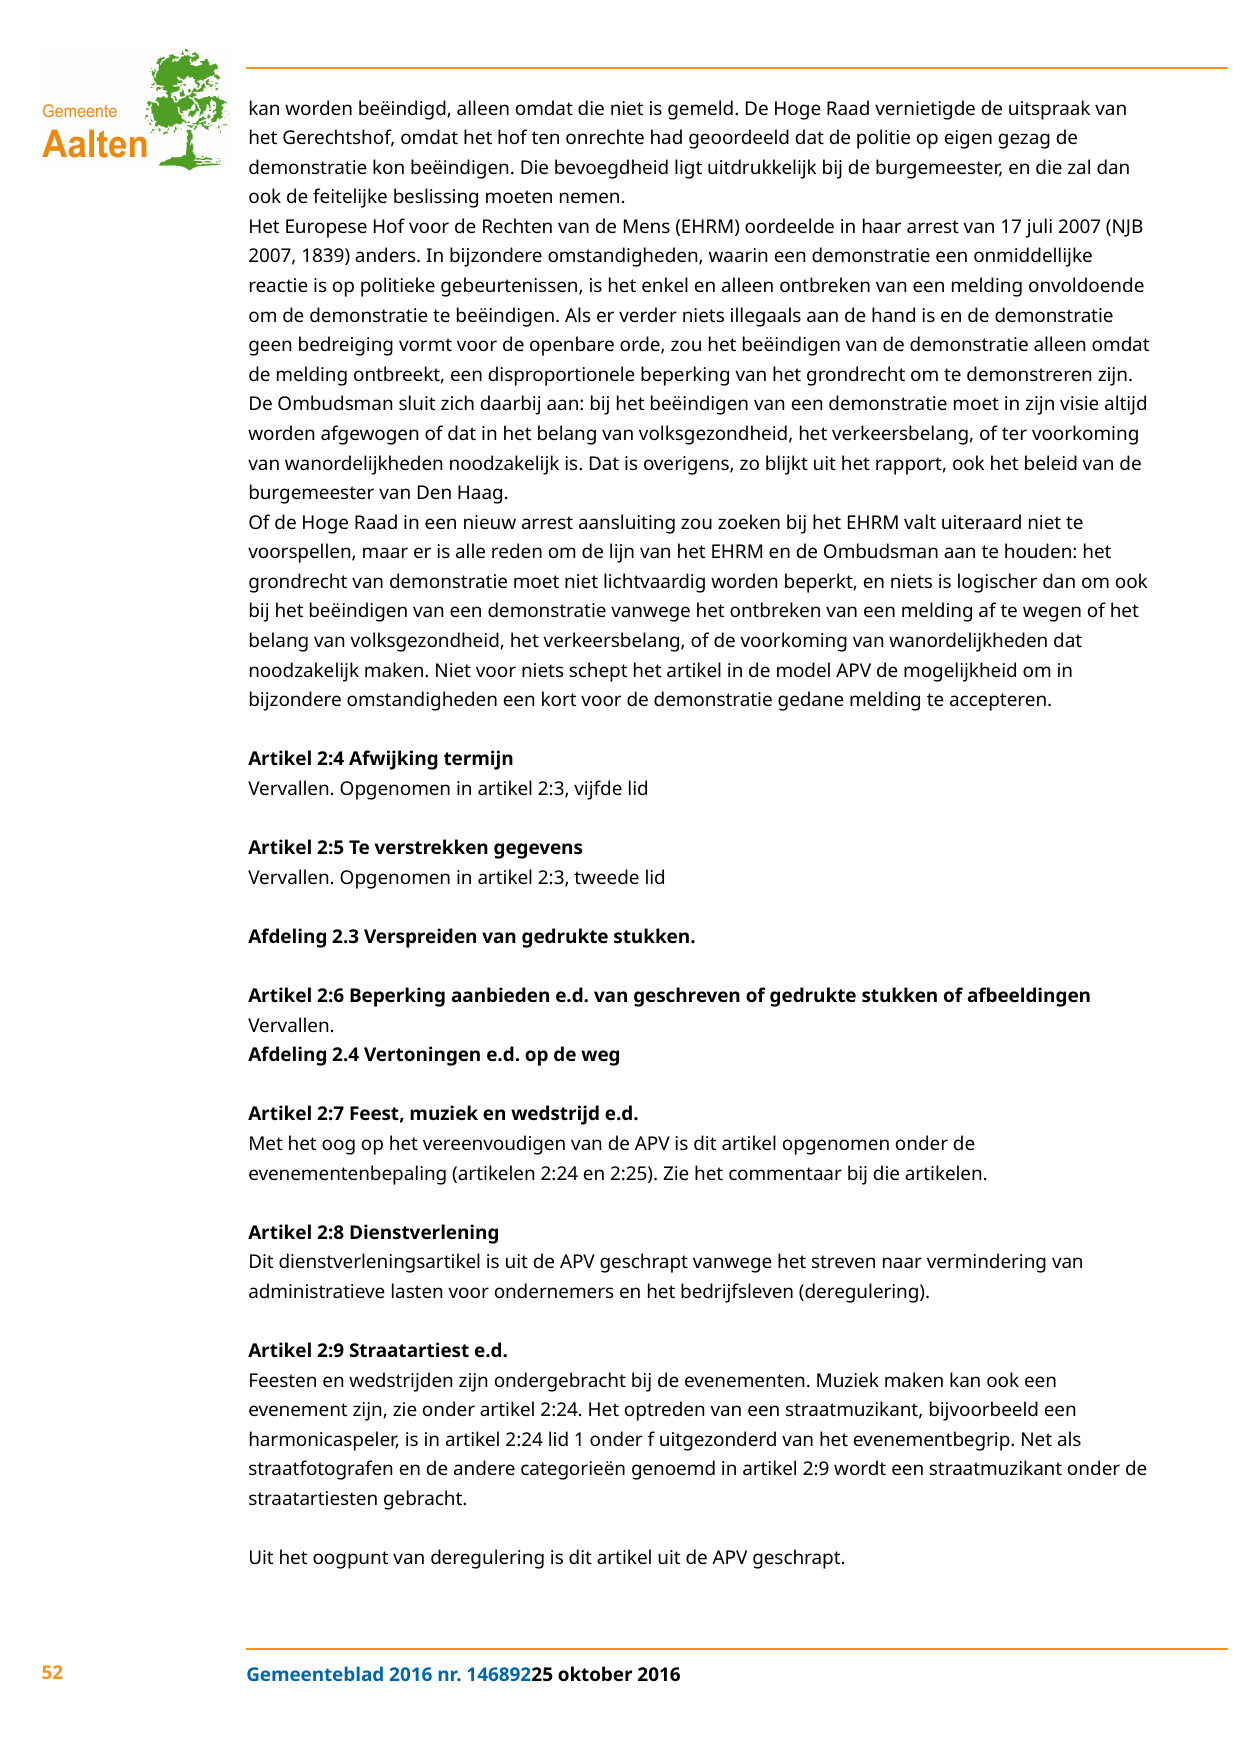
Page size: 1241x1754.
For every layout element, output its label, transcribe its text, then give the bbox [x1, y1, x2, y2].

text De Ombudsman sluit zich daarbij aan: bij het beëindigen van een demonstratie moet in zijn visie altijd worden afgewogen of dat in het belang van volksgezondheid, het verkeersbelang, of ter voorkoming van wanordelijkheden noodzakelijk is. Dat is overigens, zo blijkt uit het rapport, ook het beleid van de burgemeester van Den Haag. [248, 391, 1152, 505]
text Met het oog op het vereenvoudigen van de APV is dit artikel opgenomen onder de evenementenbepaling (artikelen 2:24 en 2:25). Zie het commentaar bij die artikelen. [248, 1130, 1152, 1186]
text Artikel 2:7 Feest, muziek en wedstrijd e.d. [248, 1101, 1152, 1126]
text Het Europese Hof voor de Rechten van de Mens (EHRM) oordeelde in haar arrest van 17 juli 2007 (NJB 2007, 1839) anders. In bijzondere omstandigheden, waarin een demonstratie een onmiddellijke reactie is op politieke gebeurtenissen, is het enkel en alleen ontbreken van een melding onvoldoende om de demonstratie te beëindigen. Als er verder niets illegaals aan de hand is en de demonstratie geen bedreiging vormt voor de openbare orde, zou het beëindigen van de demonstratie alleen omdat de melding ontbreekt, een disproportionele beperking van het grondrecht om te demonstreren zijn. [248, 213, 1152, 387]
text Artikel 2:8 Dienstverlening [248, 1219, 1152, 1245]
text Vervallen. Opgenomen in artikel 2:3, vijfde lid [248, 775, 1152, 801]
text kan worden beëindigd, alleen omdat die niet is gemeld. De Hoge Raad vernietigde de uitspraak van het Gerechtshof, omdat het hof ten onrechte had geoordeeld dat de politie op eigen gezag de demonstratie kon beëindigen. Die bevoegdheid ligt uitdrukkelijk bij de burgemeester, en die zal dan ook de feitelijke beslissing moeten nemen. [248, 95, 1152, 209]
text Afdeling 2.4 Vertoningen e.d. op de weg [248, 1041, 1152, 1067]
text Vervallen. [248, 1012, 1152, 1038]
text Uit het oogpunt van deregulering is dit artikel uit de APV geschrapt. [248, 1544, 1152, 1570]
text Artikel 2:6 Beperking aanbieden e.d. van geschreven of gedrukte stukken of afbeeldingen [248, 982, 1152, 1008]
text Vervallen. Opgenomen in artikel 2:3, tweede lid [248, 864, 1152, 890]
text Artikel 2:5 Te verstrekken gegevens [248, 834, 1152, 860]
text Artikel 2:4 Afwijking termijn [248, 746, 1152, 771]
text Afdeling 2.3 Verspreiden van gedrukte stukken. [248, 923, 1152, 949]
text Feesten en wedstrijden zijn ondergebracht bij de evenementen. Muziek maken kan ook een evenement zijn, zie onder artikel 2:24. Het optreden van een straatmuzikant, bijvoorbeeld een harmonicaspeler, is in artikel 2:24 lid 1 onder f uitgezonderd van het evenementbegrip. Net als straatfotografen en de andere categorieën genoemd in artikel 2:9 wordt een straatmuzikant onder de straatartiesten gebracht. [248, 1367, 1152, 1511]
picture [41, 47, 231, 172]
text Artikel 2:9 Straatartiest e.d. [248, 1337, 1152, 1363]
text Dit dienstverleningsartikel is uit de APV geschrapt vanwege het streven naar vermindering van administratieve lasten voor ondernemers en het bedrijfsleven (deregulering). [248, 1248, 1152, 1304]
text Of de Hoge Raad in een nieuw arrest aansluiting zou zoeken bij het EHRM valt uiteraard niet te voorspellen, maar er is alle reden om de lijn van het EHRM en de Ombudsman aan te houden: het grondrecht van demonstratie moet niet lichtvaardig worden beperkt, en niets is logischer dan om ook bij het beëindigen van een demonstratie vanwege het ontbreken van een melding af te wegen of het belang van volksgezondheid, het verkeersbelang, of de voorkoming van wanordelijkheden dat noodzakelijk maken. Niet voor niets schept het artikel in de model APV de mogelijkheid om in bijzondere omstandigheden een kort voor de demonstratie gedane melding te accepteren. [248, 509, 1152, 712]
